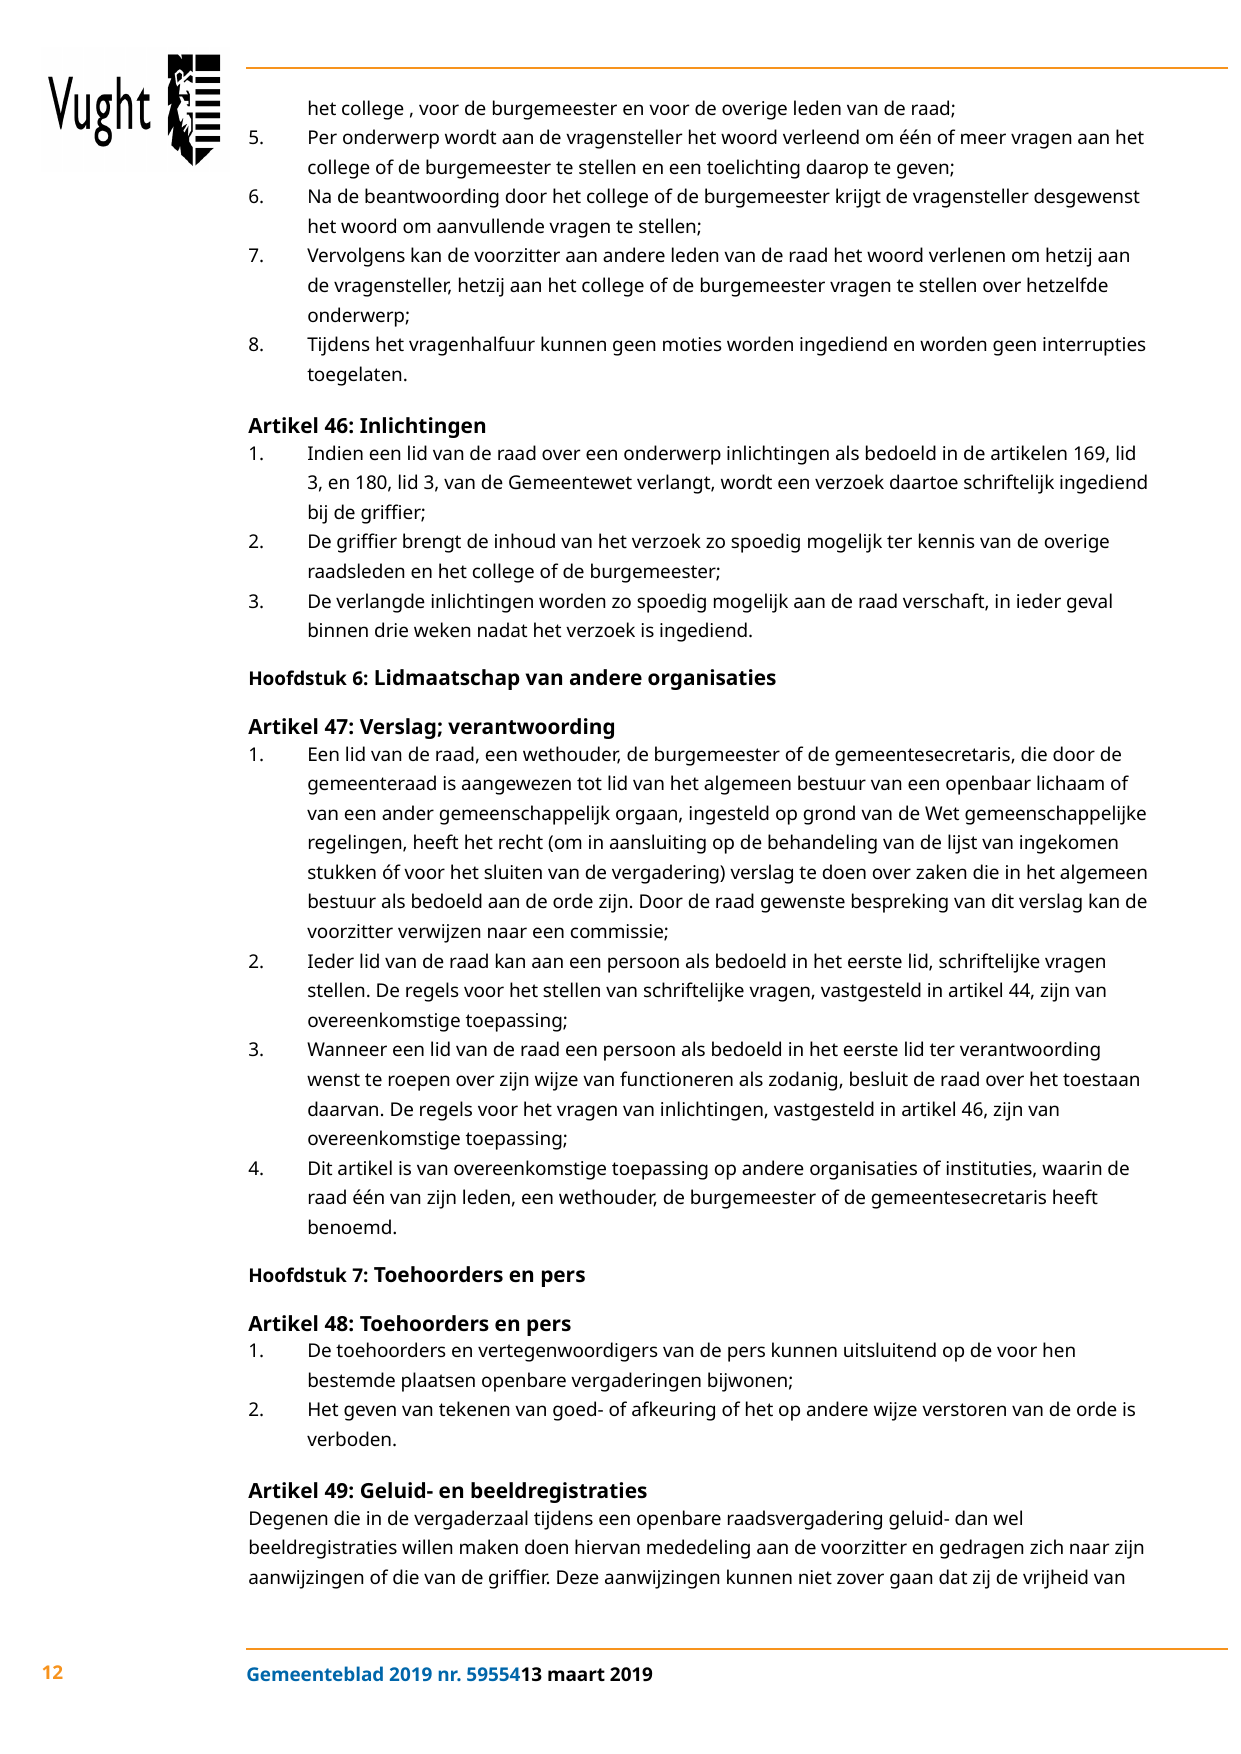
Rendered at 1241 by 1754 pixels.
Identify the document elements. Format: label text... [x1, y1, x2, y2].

text Artikel 48: Toehoorders en pers [248, 1309, 1152, 1337]
list Wanneer een lid van de raad een persoon als bedoeld in het eerste lid ter verantwoording wenst te roepen over zijn wijze van functioneren als zodanig, besluit de raad over het toestaan daarvan. De regels voor het vragen van inlichtingen, vastgesteld in artikel 46, zijn van overeenkomstige toepassing; [248, 1037, 1152, 1151]
list Tijdens het vragenhalfuur kunnen geen moties worden ingediend en worden geen interrupties toegelaten. [248, 331, 1152, 387]
list De toehoorders en vertegenwoordigers van de pers kunnen uitsluitend op de voor hen bestemde plaatsen openbare vergaderingen bijwonen; [248, 1337, 1152, 1393]
list Een lid van de raad, een wethouder, de burgemeester of de gemeentesecretaris, die door de gemeenteraad is aangewezen tot lid van het algemeen bestuur van een openbaar lichaam of van een ander gemeenschappelijk orgaan, ingesteld op grond van de Wet gemeenschappelijke regelingen, heeft het recht (om in aansluiting op de behandeling van de lijst van ingekomen stukken óf voor het sluiten van de vergadering) verslag te doen over zaken die in het algemeen bestuur als bedoeld aan de orde zijn. Door de raad gewenste bespreking van dit verslag kan de voorzitter verwijzen naar een commissie; [248, 741, 1152, 944]
list Indien een lid van de raad over een onderwerp inlichtingen als bedoeld in de artikelen 169, lid 3, en 180, lid 3, van de Gemeentewet verlangt, wordt een verzoek daartoe schriftelijk ingediend bij de griffier; [248, 440, 1152, 525]
text Hoofdstuk 6: Lidmaatschap van andere organisaties [248, 663, 1152, 691]
text Degenen die in de vergaderzaal tijdens een openbare raadsvergadering geluid- dan wel beeldregistraties willen maken doen hiervan mededeling aan de voorzitter en gedragen zich naar zijn aanwijzingen of die van de griffier. Deze aanwijzingen kunnen niet zover gaan dat zij de vrijheid van [248, 1505, 1152, 1590]
text Artikel 46: Inlichtingen [248, 411, 1152, 440]
list Dit artikel is van overeenkomstige toepassing op andere organisaties of instituties, waarin de raad één van zijn leden, een wethouder, de burgemeester of de gemeentesecretaris heeft benoemd. [248, 1155, 1152, 1240]
list het college , voor de burgemeester en voor de overige leden van de raad; [248, 95, 1152, 121]
list De verlangde inlichtingen worden zo spoedig mogelijk aan de raad verschaft, in ieder geval binnen drie weken nadat het verzoek is ingediend. [248, 588, 1152, 643]
list Vervolgens kan de voorzitter aan andere leden van de raad het woord verlenen om hetzij aan de vragensteller, hetzij aan het college of de burgemeester vragen te stellen over hetzelfde onderwerp; [248, 243, 1152, 328]
text Hoofdstuk 7: Toehoorders en pers [248, 1260, 1152, 1288]
list Na de beantwoording door het college of de burgemeester krijgt de vragensteller desgewenst het woord om aanvullende vragen te stellen; [248, 183, 1152, 239]
text Artikel 47: Verslag; verantwoording [248, 712, 1152, 741]
list Ieder lid van de raad kan aan een persoon als bedoeld in het eerste lid, schriftelijke vragen stellen. De regels voor het stellen van schriftelijke vragen, vastgesteld in artikel 44, zijn van overeenkomstige toepassing; [248, 948, 1152, 1033]
list Het geven van tekenen van goed- of afkeuring of het op andere wijze verstoren van de orde is verboden. [248, 1397, 1152, 1452]
list Per onderwerp wordt aan de vragensteller het woord verleend om één of meer vragen aan het college of de burgemeester te stellen en een toelichting daarop te geven; [248, 124, 1152, 180]
list De griffier brengt de inhoud van het verzoek zo spoedig mogelijk ter kennis van de overige raadsleden en het college of de burgemeester; [248, 529, 1152, 584]
picture [41, 47, 231, 172]
text Artikel 49: Geluid- en beeldregistraties [248, 1477, 1152, 1505]
